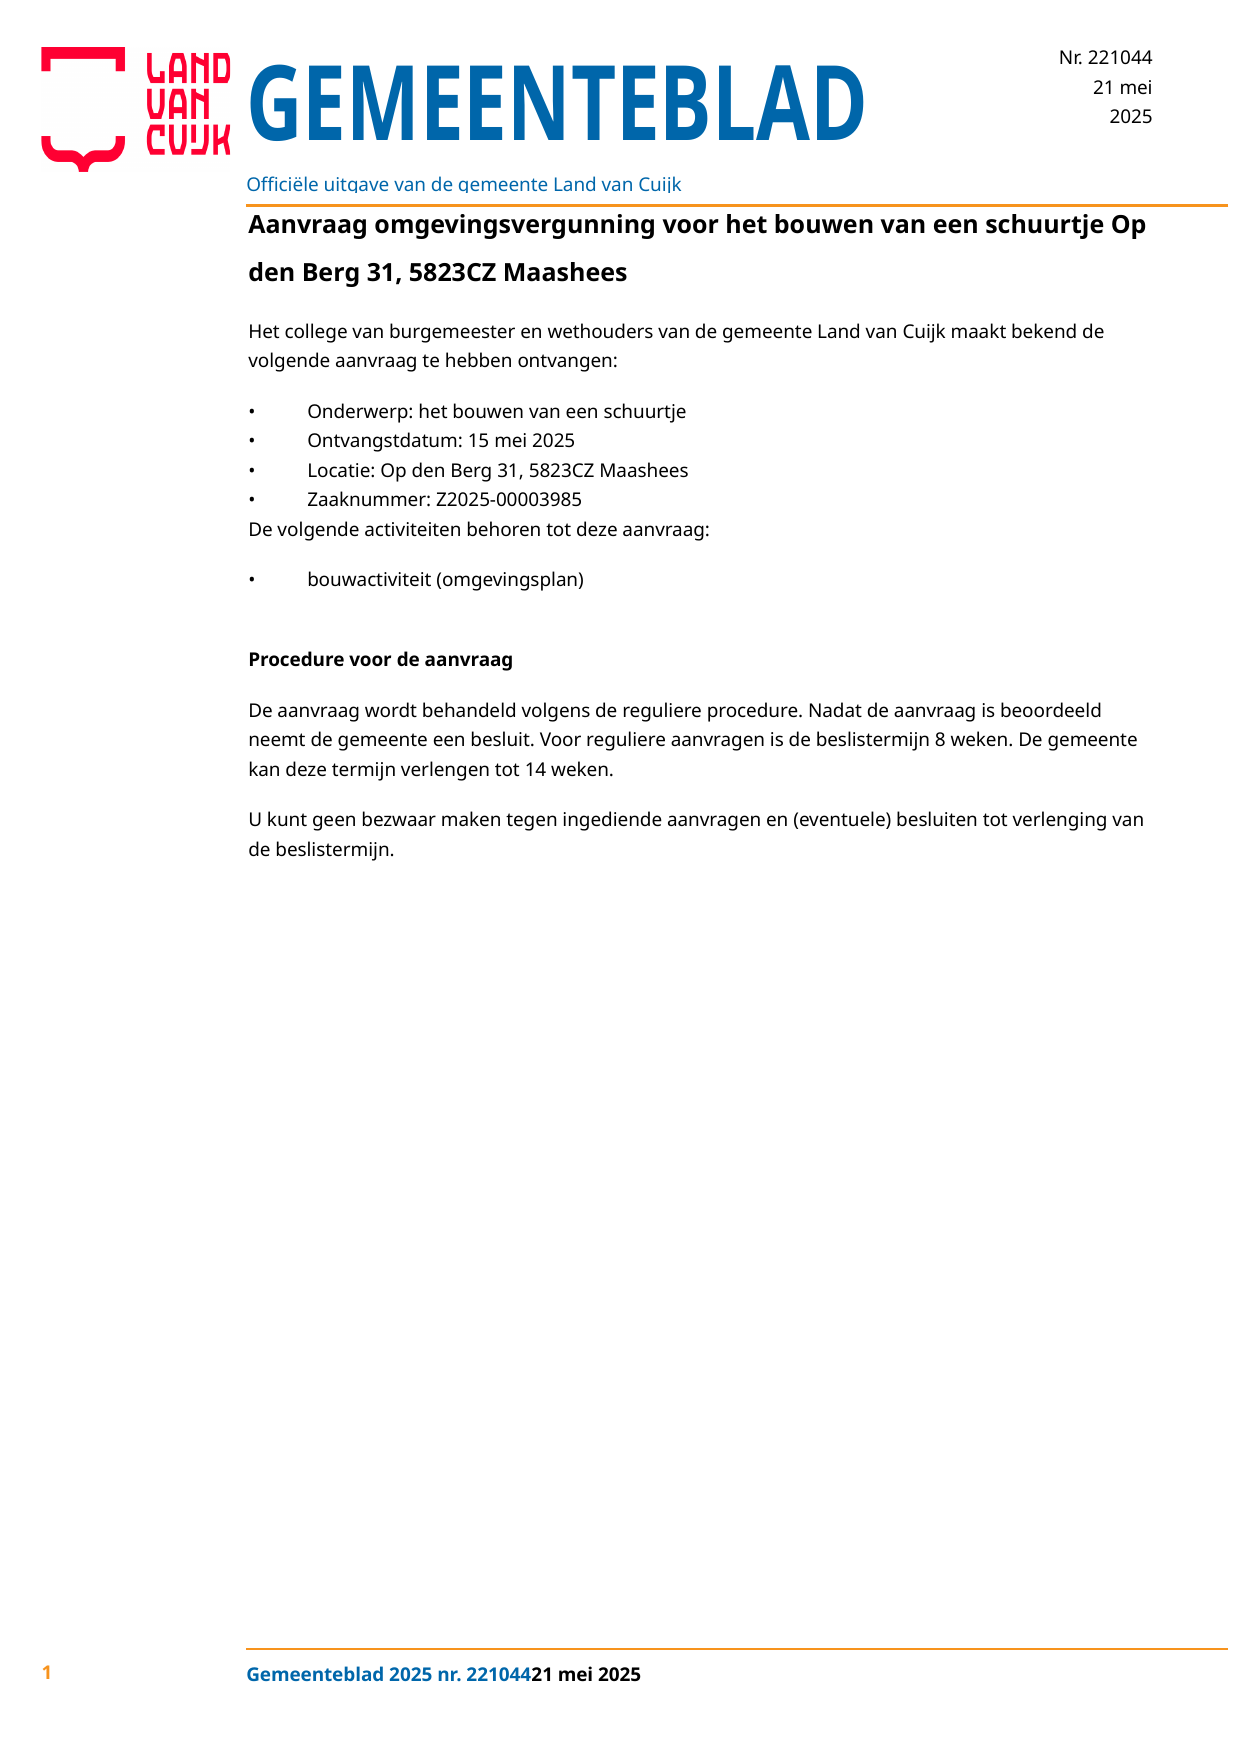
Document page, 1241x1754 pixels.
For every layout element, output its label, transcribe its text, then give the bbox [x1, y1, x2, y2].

list Zaaknummer: Z2025-00003985 [248, 487, 1152, 512]
text Aanvraag omgevingsvergunning voor het bouwen van een schuurtje Op den Berg 31, 5823CZ Maashees [248, 207, 1152, 288]
picture [41, 47, 231, 172]
text De aanvraag wordt behandeld volgens de reguliere procedure. Nadat de aanvraag is beoordeeld neemt de gemeente een besluit. Voor reguliere aanvragen is de beslistermijn 8 weken. De gemeente kan deze termijn verlengen tot 14 weken. [248, 697, 1152, 782]
list Ontvangstdatum: 15 mei 2025 [248, 427, 1152, 453]
list bouwactiviteit (omgevingsplan) [248, 567, 1152, 592]
text De volgende activiteiten behoren tot deze aanvraag: [248, 516, 1152, 542]
list Onderwerp: het bouwen van een schuurtje [248, 398, 1152, 424]
text Het college van burgemeester en wethouders van de gemeente Land van Cuijk maakt bekend de volgende aanvraag te hebben ontvangen: [248, 318, 1152, 373]
text U kunt geen bezwaar maken tegen ingediende aanvragen en (eventuele) besluiten tot verlenging van de beslistermijn. [248, 807, 1152, 862]
text Procedure voor de aanvraag [248, 647, 1152, 672]
list Locatie: Op den Berg 31, 5823CZ Maashees [248, 457, 1152, 483]
